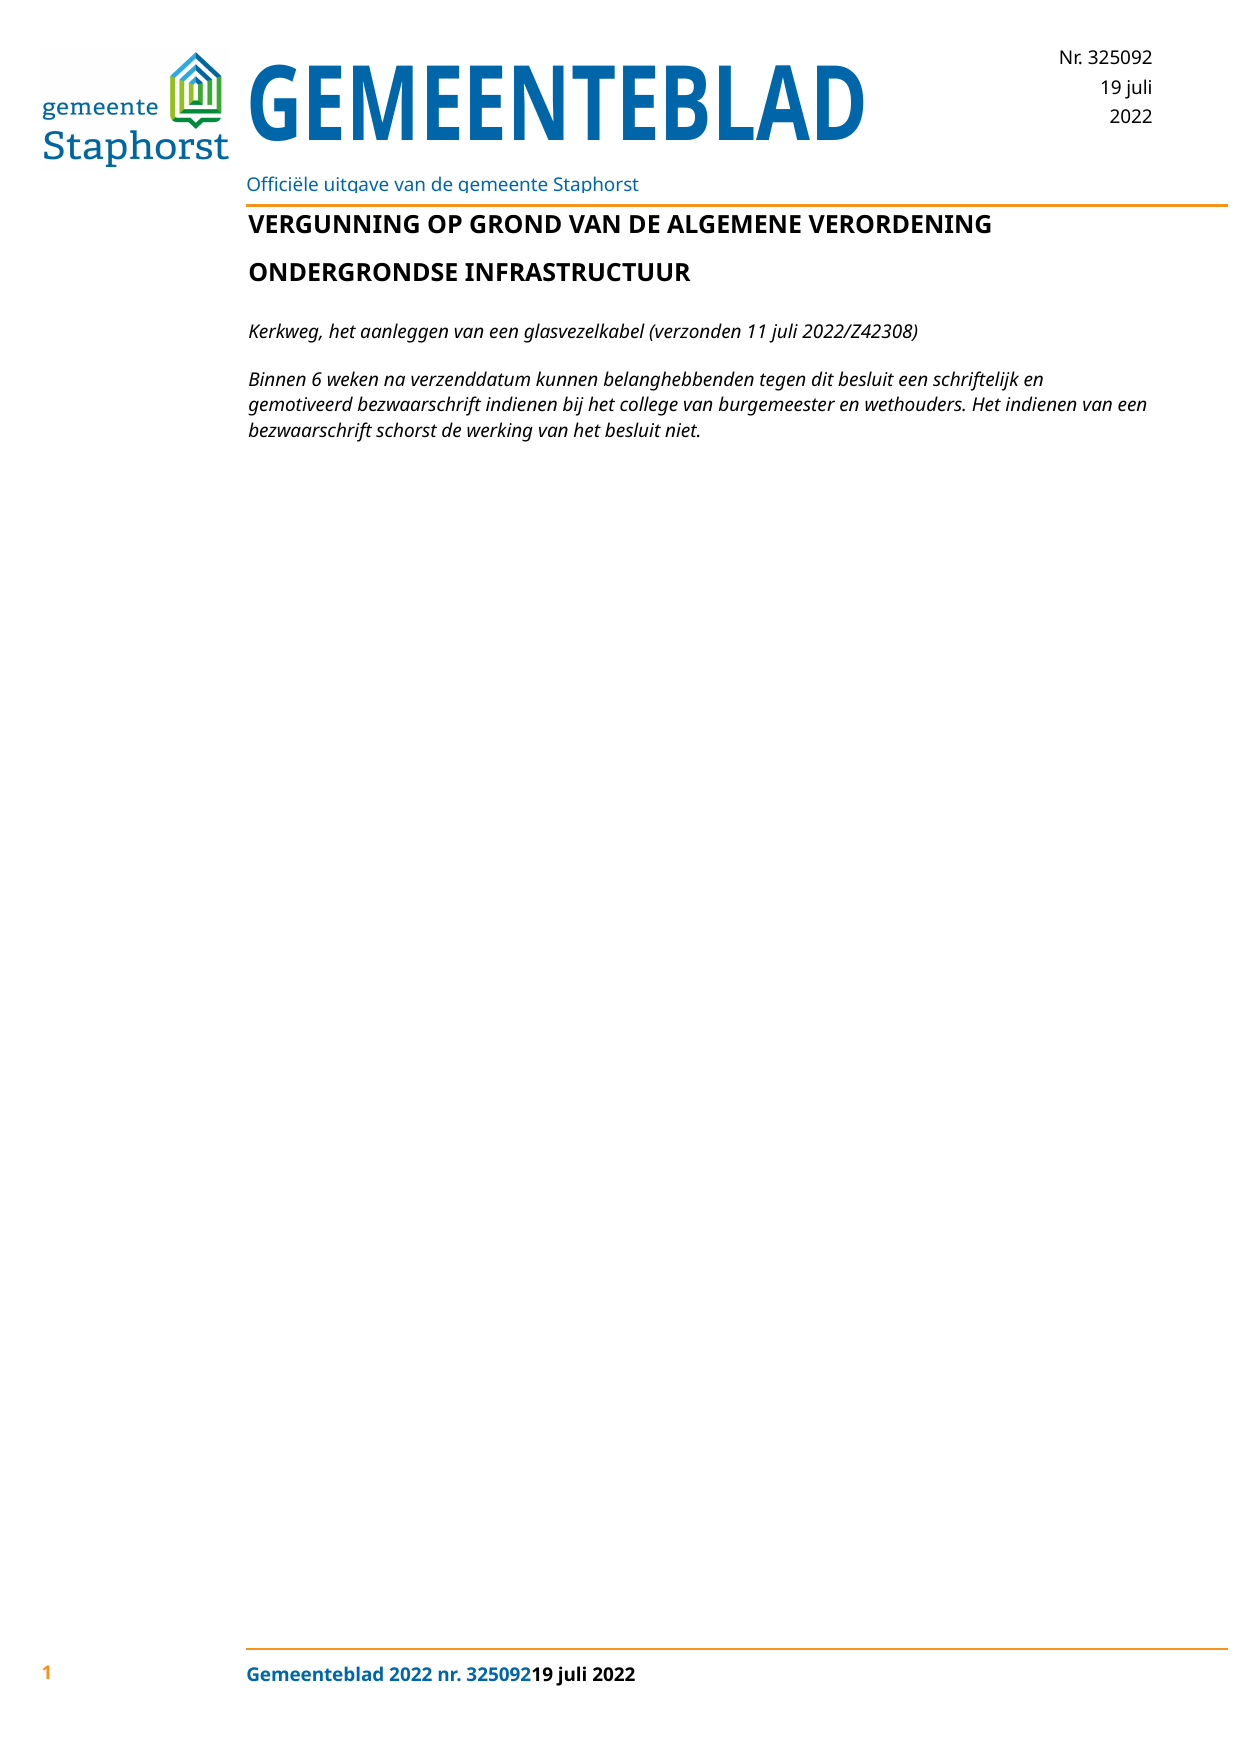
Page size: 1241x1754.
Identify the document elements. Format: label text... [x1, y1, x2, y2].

text Binnen 6 weken na verzenddatum kunnen belanghebbenden tegen dit besluit een schriftelijk en gemotiveerd bezwaarschrift indienen bij het college van burgemeester en wethouders. Het indienen van een bezwaarschrift schorst de werking van het besluit niet. [248, 366, 1152, 443]
text VERGUNNING OP GROND VAN DE ALGEMENE VERORDENING ONDERGRONDSE INFRASTRUCTUUR [248, 207, 1152, 288]
picture [41, 47, 231, 172]
text Kerkweg, het aanleggen van een glasvezelkabel (verzonden 11 juli 2022/Z42308) [248, 318, 1152, 344]
